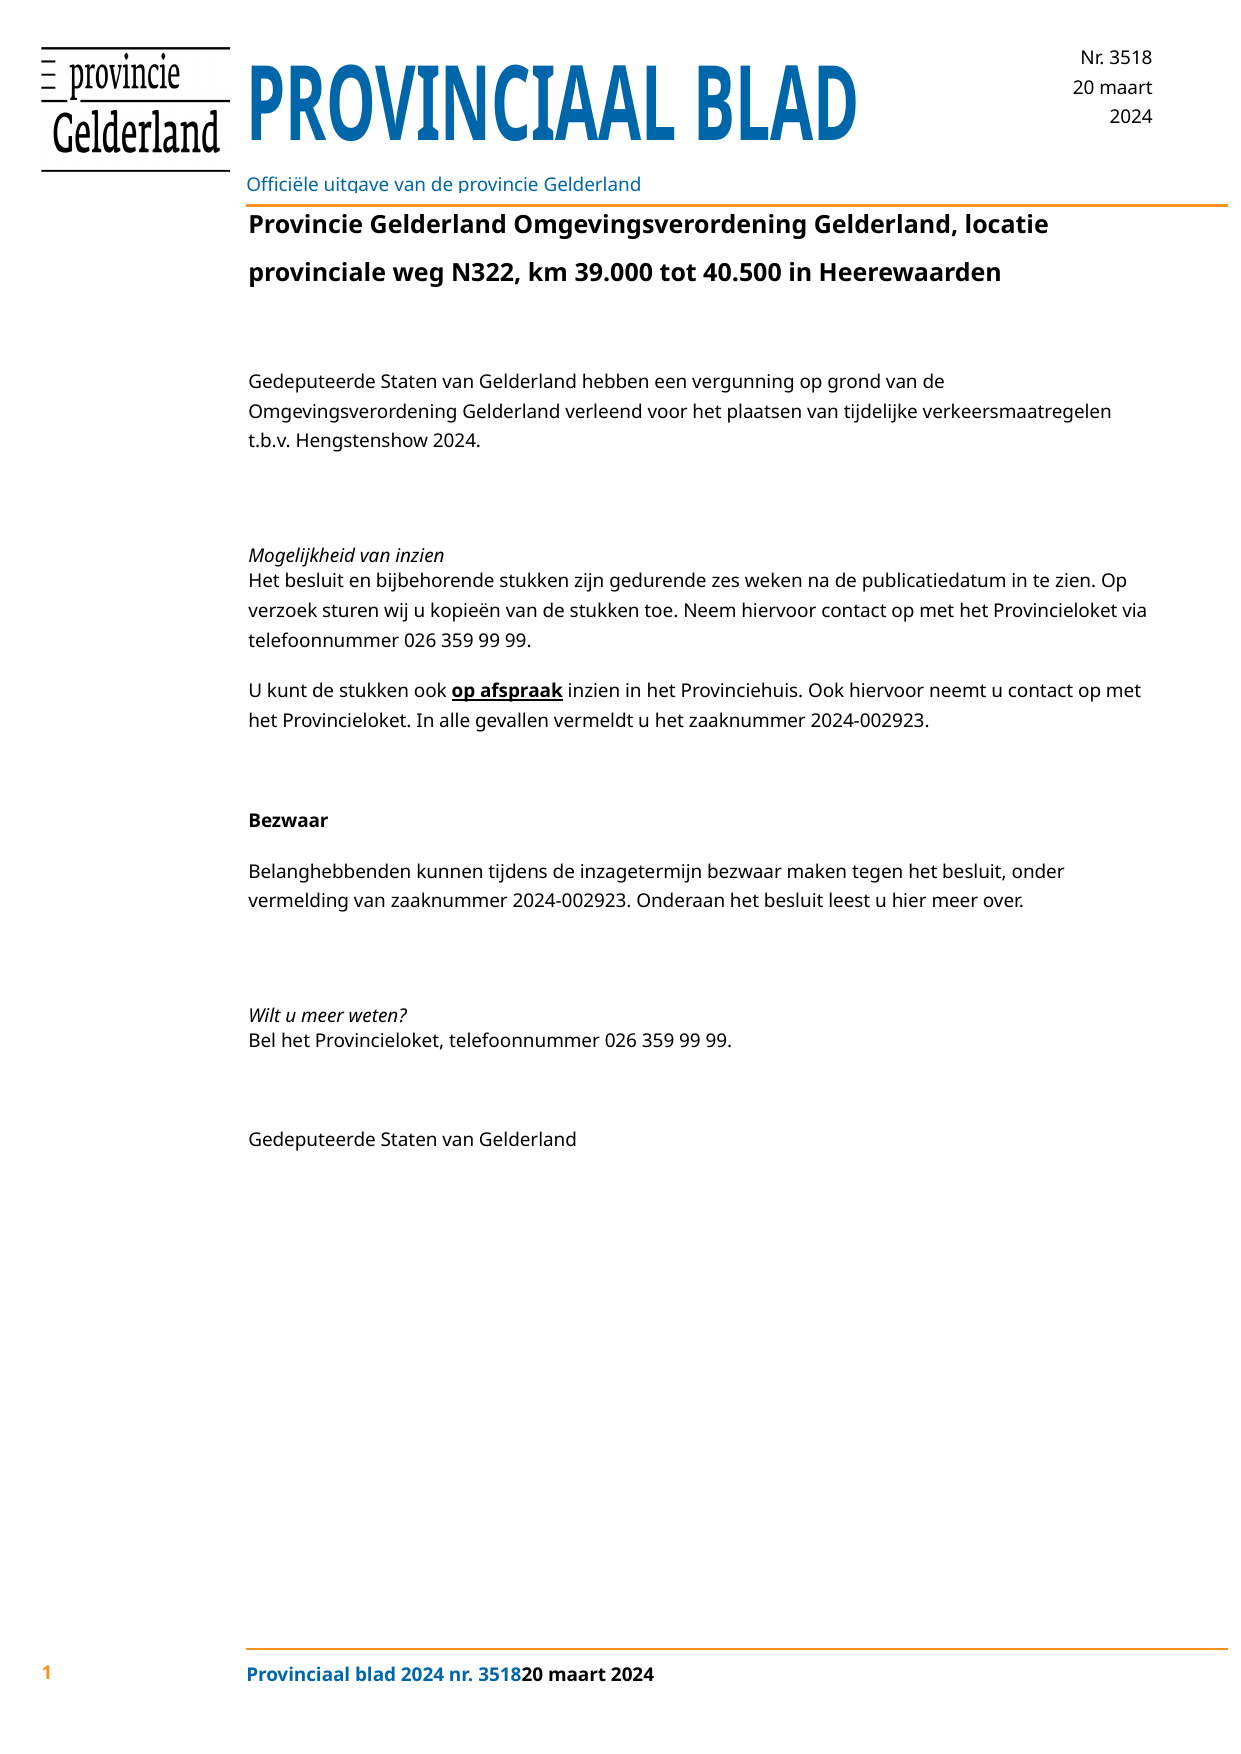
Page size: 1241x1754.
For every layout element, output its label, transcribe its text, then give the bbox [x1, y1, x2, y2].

text Bel het Provincieloket, telefoonnummer 026 359 99 99. [248, 1028, 1152, 1053]
picture [41, 47, 231, 172]
text Provincie Gelderland Omgevingsverordening Gelderland, locatie provinciale weg N322, km 39.000 tot 40.500 in Heerewaarden [248, 207, 1152, 288]
text Gedeputeerde Staten van Gelderland [248, 1126, 1152, 1152]
text Bezwaar [248, 808, 1152, 833]
text Gedeputeerde Staten van Gelderland hebben een vergunning op grond van de Omgevingsverordening Gelderland verleend voor het plaatsen van tijdelijke verkeersmaatregelen t.b.v. Hengstenshow 2024. [248, 368, 1152, 453]
text Wilt u meer weten? [248, 1002, 1152, 1028]
text Mogelijkheid van inzien [248, 542, 1152, 568]
text U kunt de stukken ook op afspraak inzien in het Provinciehuis. Ook hiervoor neemt u contact op met het Provincieloket. In alle gevallen vermeldt u het zaaknummer 2024-002923. [248, 677, 1152, 732]
text Het besluit en bijbehorende stukken zijn gedurende zes weken na de publicatiedatum in te zien. Op verzoek sturen wij u kopieën van de stukken toe. Neem hiervoor contact op met het Provincieloket via telefoonnummer 026 359 99 99. [248, 568, 1152, 652]
text Belanghebbenden kunnen tijdens de inzagetermijn bezwaar maken tegen het besluit, onder vermelding van zaaknummer 2024-002923. Onderaan het besluit leest u hier meer over. [248, 858, 1152, 913]
